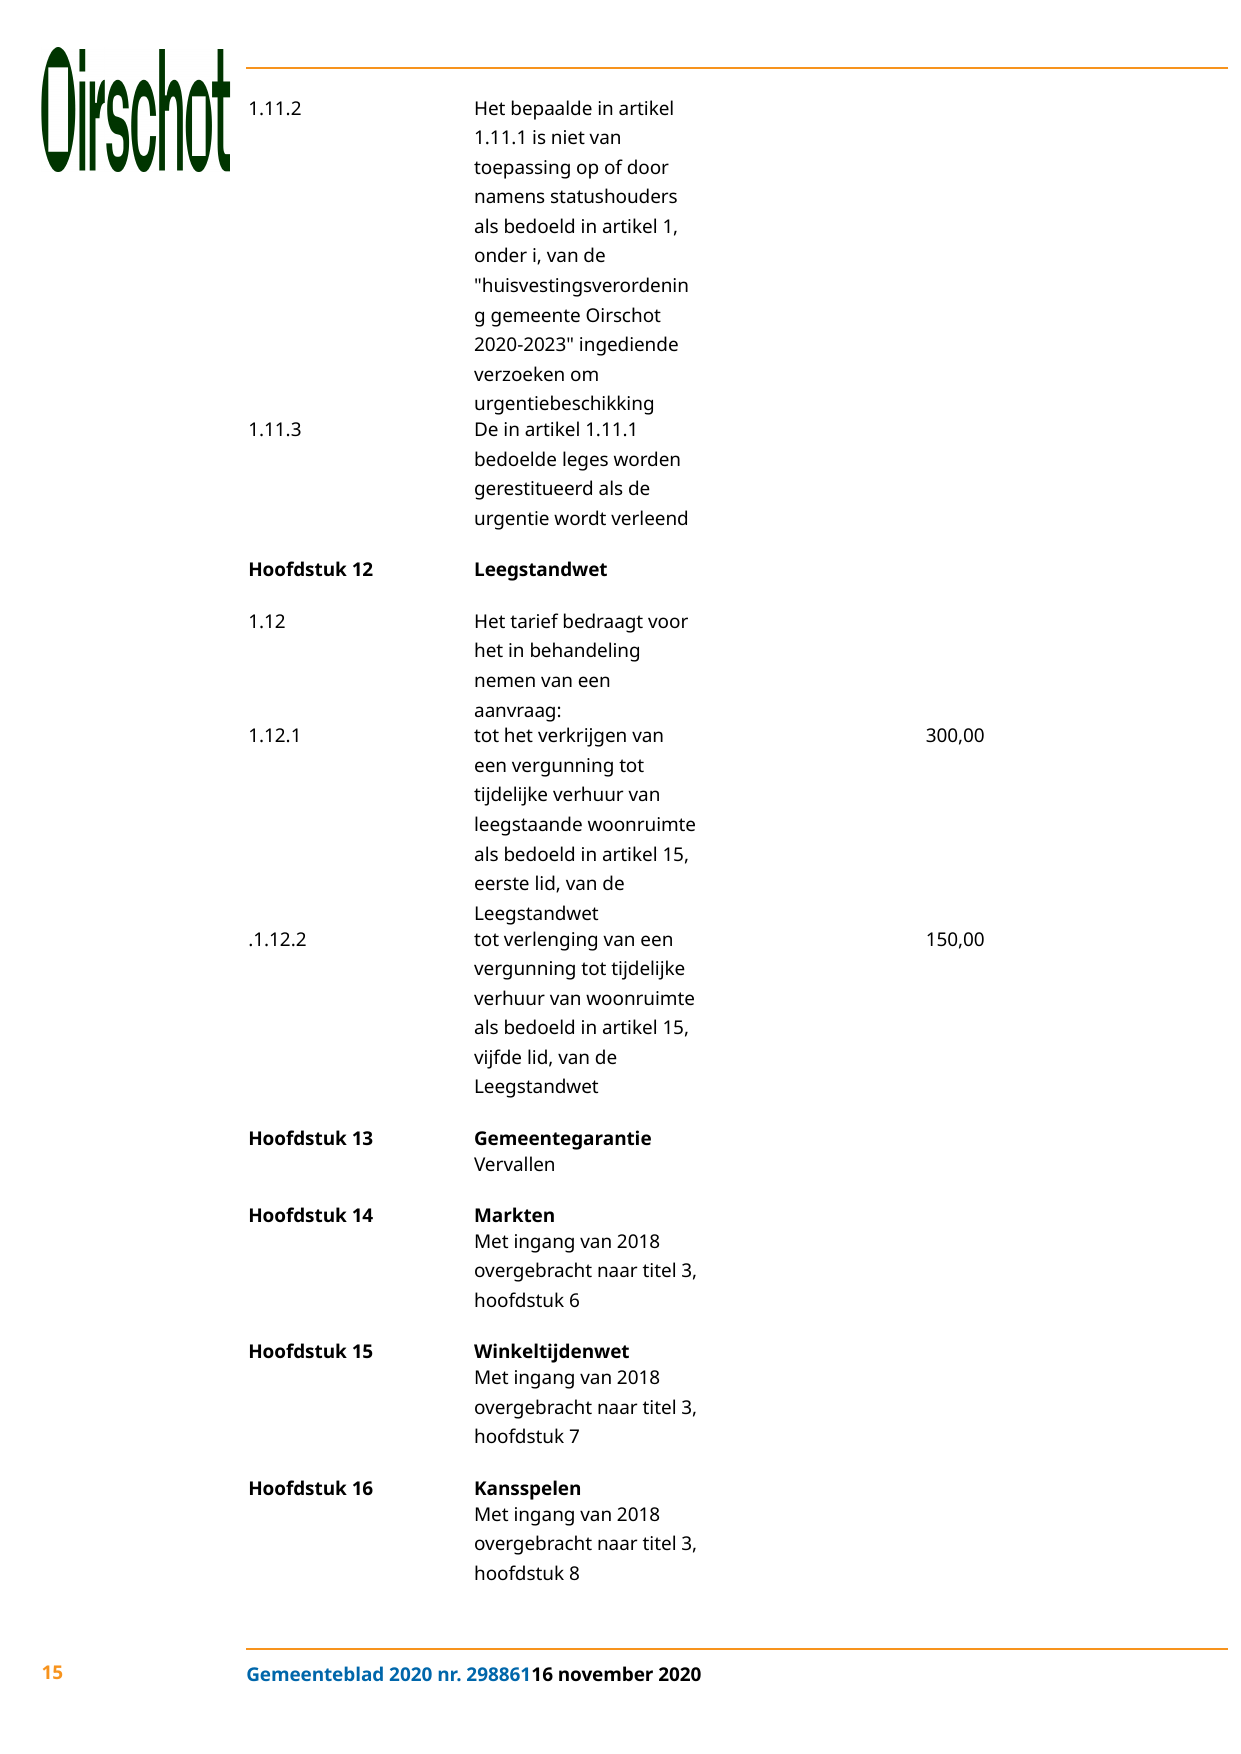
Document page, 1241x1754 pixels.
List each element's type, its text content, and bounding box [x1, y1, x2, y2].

table_cell [248, 1501, 474, 1586]
table_cell [248, 1177, 474, 1202]
table_cell [700, 1202, 926, 1228]
table_cell [248, 1364, 474, 1449]
table_cell [700, 1475, 926, 1501]
table_cell [700, 1339, 926, 1364]
table_cell Winkeltijdenwet [474, 1339, 700, 1364]
table_cell tot het verkrijgen van een vergunning tot tijdelijke verhuur van leegstaande woonruimte als bedoeld in artikel 15, eerste lid, van de Leegstandwet [474, 723, 700, 926]
table_cell Hoofdstuk 14 [248, 1202, 474, 1228]
table_cell [700, 1228, 926, 1313]
table_cell [926, 416, 1152, 531]
table_cell Met ingang van 2018 overgebracht naar titel 3, hoofdstuk 6 [474, 1228, 700, 1313]
table_cell Hoofdstuk 13 [248, 1125, 474, 1151]
table_cell [474, 1099, 700, 1125]
table_cell [700, 1177, 926, 1202]
table_cell 1.12 [248, 608, 474, 722]
table_cell [248, 1586, 474, 1611]
table_cell [700, 926, 926, 1099]
table_cell [926, 1475, 1152, 1501]
table_cell [700, 1364, 926, 1449]
table_cell [926, 1339, 1152, 1364]
table_cell [700, 1125, 926, 1151]
table_cell Kansspelen [474, 1475, 700, 1501]
table_cell [248, 1228, 474, 1313]
table_cell [700, 557, 926, 582]
table_cell [474, 1586, 700, 1611]
table_cell Het bepaalde in artikel 1.11.1 is niet van toepassing op of door namens statushouders als bedoeld in artikel 1, onder i, van de "huisvestingsverordening gemeente Oirschot 2020-2023" ingediende verzoeken om urgentiebeschikking [474, 95, 700, 416]
table_cell [926, 531, 1152, 557]
table_cell [248, 1099, 474, 1125]
table_cell [926, 1099, 1152, 1125]
table_cell [926, 1364, 1152, 1449]
table_cell [474, 582, 700, 608]
table_cell [700, 608, 926, 722]
table_cell [248, 1151, 474, 1177]
table_cell .1.12.2 [248, 926, 474, 1099]
table_cell [926, 1151, 1152, 1177]
table_cell [926, 1228, 1152, 1313]
table_cell 300,00 [926, 723, 1152, 926]
table_cell [700, 582, 926, 608]
table_cell [700, 1449, 926, 1475]
table_cell [700, 1151, 926, 1177]
table_cell [926, 1501, 1152, 1586]
table_cell 1.11.2 [248, 95, 474, 416]
table_cell [248, 1449, 474, 1475]
table_cell Hoofdstuk 16 [248, 1475, 474, 1501]
table_cell [700, 1313, 926, 1339]
table_cell [700, 1586, 926, 1611]
table_cell [700, 416, 926, 531]
table_cell [926, 1202, 1152, 1228]
table_cell 150,00 [926, 926, 1152, 1099]
table_cell Gemeentegarantie [474, 1125, 700, 1151]
table_cell [926, 1313, 1152, 1339]
table_cell [926, 1125, 1152, 1151]
table_cell Met ingang van 2018 overgebracht naar titel 3, hoofdstuk 8 [474, 1501, 700, 1586]
table_cell Leegstandwet [474, 557, 700, 582]
table_cell [700, 95, 926, 416]
table_cell [700, 723, 926, 926]
picture [41, 47, 231, 172]
table_cell [926, 1586, 1152, 1611]
table_cell Het tarief bedraagt voor het in behandeling nemen van een aanvraag: [474, 608, 700, 722]
table_cell [474, 531, 700, 557]
table_cell 1.11.3 [248, 416, 474, 531]
table_cell [248, 1313, 474, 1339]
table_cell [700, 1099, 926, 1125]
table_cell [248, 531, 474, 557]
table_cell Met ingang van 2018 overgebracht naar titel 3, hoofdstuk 7 [474, 1364, 700, 1449]
table_cell tot verlenging van een vergunning tot tijdelijke verhuur van woonruimte als bedoeld in artikel 15, vijfde lid, van de Leegstandwet [474, 926, 700, 1099]
table_cell 1.12.1 [248, 723, 474, 926]
table_cell [926, 95, 1152, 416]
table_cell [474, 1449, 700, 1475]
table_cell [474, 1177, 700, 1202]
table_cell Hoofdstuk 12 [248, 557, 474, 582]
table_cell [926, 1177, 1152, 1202]
table_cell Vervallen [474, 1151, 700, 1177]
table_cell [700, 531, 926, 557]
table_cell Markten [474, 1202, 700, 1228]
table_cell [926, 1449, 1152, 1475]
table_cell [926, 608, 1152, 722]
table_cell Hoofdstuk 15 [248, 1339, 474, 1364]
table_cell De in artikel 1.11.1 bedoelde leges worden gerestitueerd als de urgentie wordt verleend [474, 416, 700, 531]
table_cell [700, 1501, 926, 1586]
table_cell [926, 557, 1152, 582]
table_cell [926, 582, 1152, 608]
table_cell [248, 582, 474, 608]
table_cell [474, 1313, 700, 1339]
